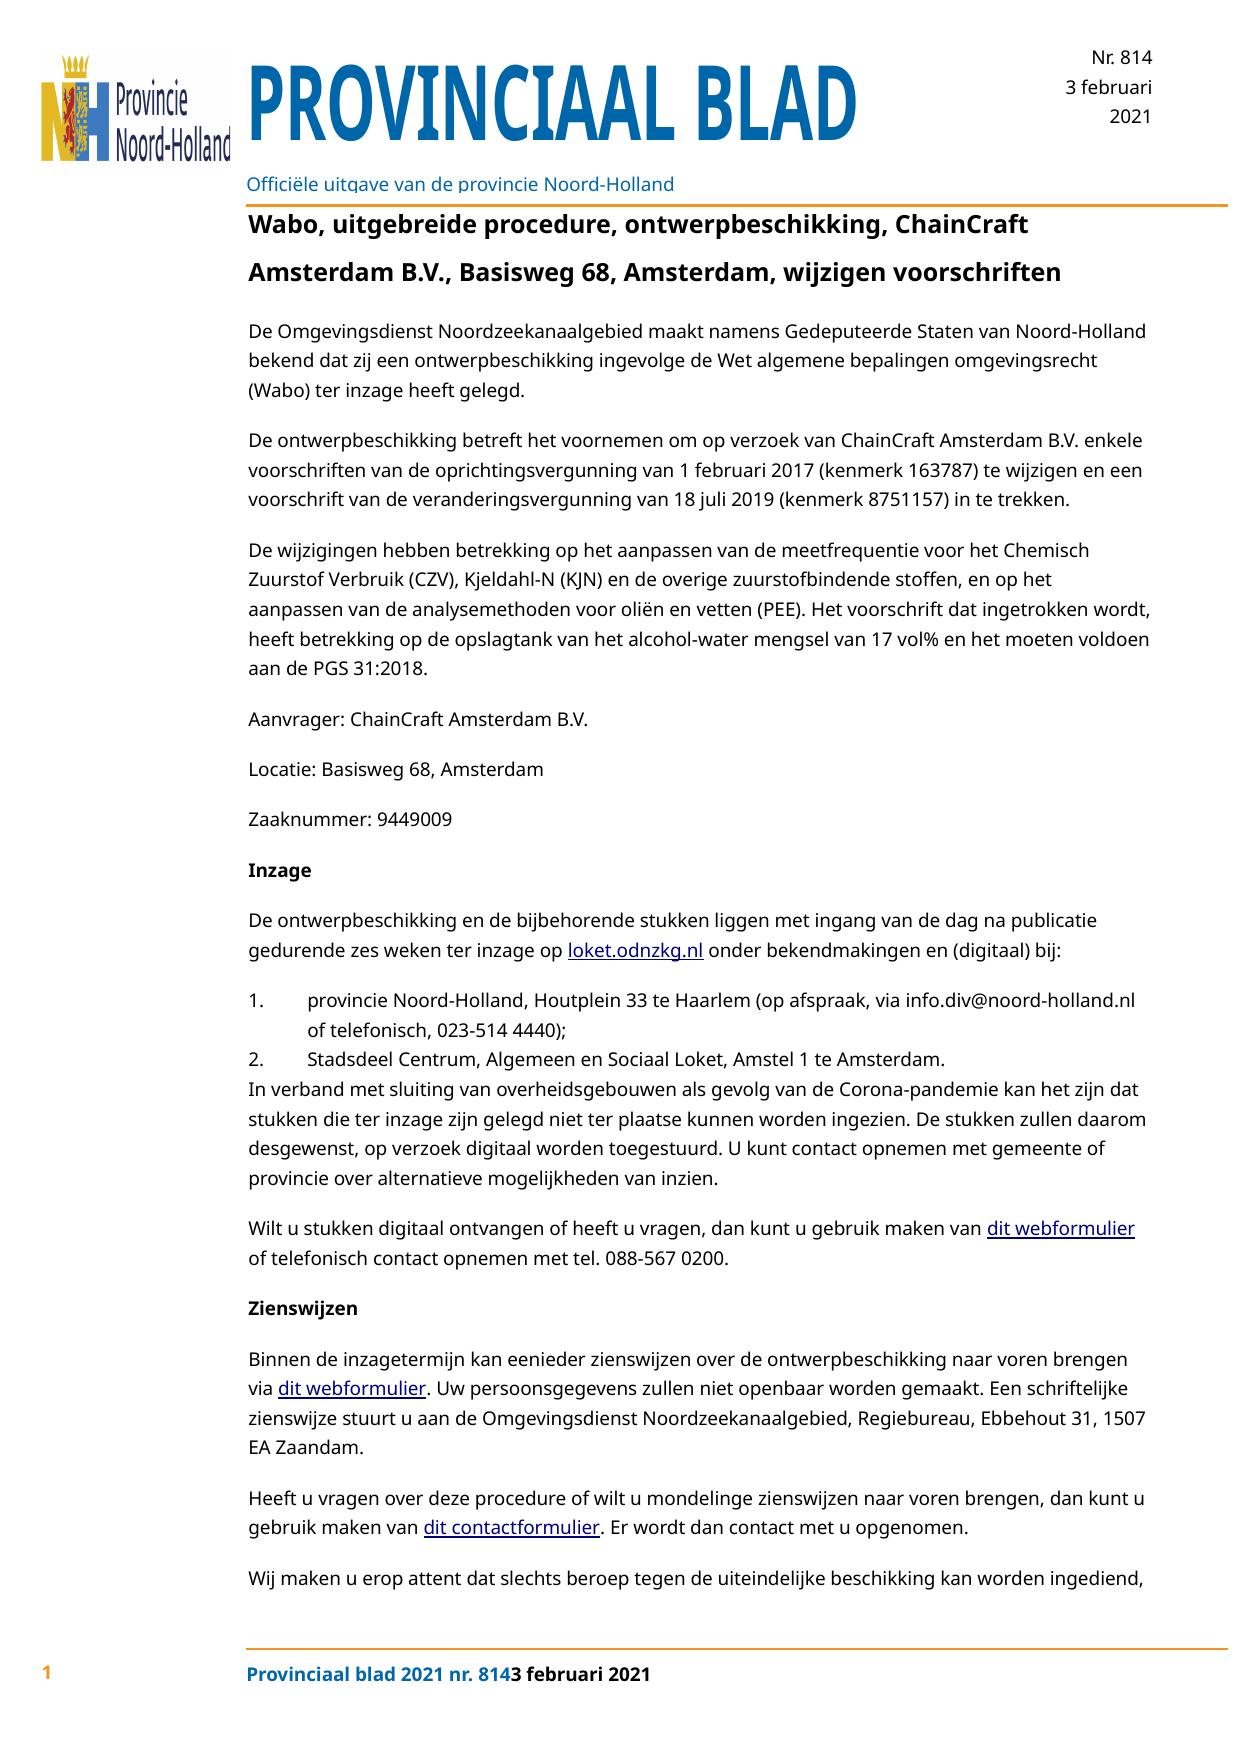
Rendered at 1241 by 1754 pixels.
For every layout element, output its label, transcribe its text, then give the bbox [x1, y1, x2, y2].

text Wilt u stukken digitaal ontvangen of heeft u vragen, dan kunt u gebruik maken van dit webformulier of telefonisch contact opnemen met tel. 088-567 0200. [248, 1215, 1152, 1271]
text Locatie: Basisweg 68, Amsterdam [248, 756, 1152, 782]
text Binnen de inzagetermijn kan eenieder zienswijzen over de ontwerpbeschikking naar voren brengen via dit webformulier. Uw persoonsgegevens zullen niet openbaar worden gemaakt. Een schriftelijke zienswijze stuurt u aan de Omgevingsdienst Noordzeekanaalgebied, Regiebureau, Ebbehout 31, 1507 EA Zaandam. [248, 1346, 1152, 1460]
text De ontwerpbeschikking en de bijbehorende stukken liggen met ingang van de dag na publicatie gedurende zes weken ter inzage op loket.odnzkg.nl onder bekendmakingen en (digitaal) bij: [248, 907, 1152, 963]
picture [41, 47, 231, 172]
text Wij maken u erop attent dat slechts beroep tegen de uiteindelijke beschikking kan worden ingediend, [248, 1565, 1152, 1591]
text De ontwerpbeschikking betreft het voornemen om op verzoek van ChainCraft Amsterdam B.V. enkele voorschriften van de oprichtingsvergunning van 1 februari 2017 (kenmerk 163787) te wijzigen en een voorschrift van de veranderingsvergunning van 18 juli 2019 (kenmerk 8751157) in te trekken. [248, 427, 1152, 512]
text Zaaknummer: 9449009 [248, 807, 1152, 832]
text Aanvrager: ChainCraft Amsterdam B.V. [248, 706, 1152, 732]
text Inzage [248, 857, 1152, 883]
list provincie Noord-Holland, Houtplein 33 te Haarlem (op afspraak, via info.div@noord-holland.nl of telefonisch, 023-514 4440); [248, 987, 1152, 1043]
text Heeft u vragen over deze procedure of wilt u mondelinge zienswijzen naar voren brengen, dan kunt u gebruik maken van dit contactformulier. Er wordt dan contact met u opgenomen. [248, 1485, 1152, 1540]
text Zienswijzen [248, 1295, 1152, 1321]
text De Omgevingsdienst Noordzeekanaalgebied maakt namens Gedeputeerde Staten van Noord-Holland bekend dat zij een ontwerpbeschikking ingevolge de Wet algemene bepalingen omgevingsrecht (Wabo) ter inzage heeft gelegd. [248, 318, 1152, 403]
text Wabo, uitgebreide procedure, ontwerpbeschikking, ChainCraft Amsterdam B.V., Basisweg 68, Amsterdam, wijzigen voorschriften [248, 207, 1152, 288]
text In verband met sluiting van overheidsgebouwen als gevolg van de Corona-pandemie kan het zijn dat stukken die ter inzage zijn gelegd niet ter plaatse kunnen worden ingezien. De stukken zullen daarom desgewenst, op verzoek digitaal worden toegestuurd. U kunt contact opnemen met gemeente of provincie over alternatieve mogelijkheden van inzien. [248, 1076, 1152, 1191]
text De wijzigingen hebben betrekking op het aanpassen van de meetfrequentie voor het Chemisch Zuurstof Verbruik (CZV), Kjeldahl-N (KJN) en de overige zuurstofbindende stoffen, en op het aanpassen van de analysemethoden voor oliën en vetten (PEE). Het voorschrift dat ingetrokken wordt, heeft betrekking op de opslagtank van het alcohol-water mengsel van 17 vol% en het moeten voldoen aan de PGS 31:2018. [248, 537, 1152, 681]
list Stadsdeel Centrum, Algemeen en Sociaal Loket, Amstel 1 te Amsterdam. [248, 1047, 1152, 1072]
